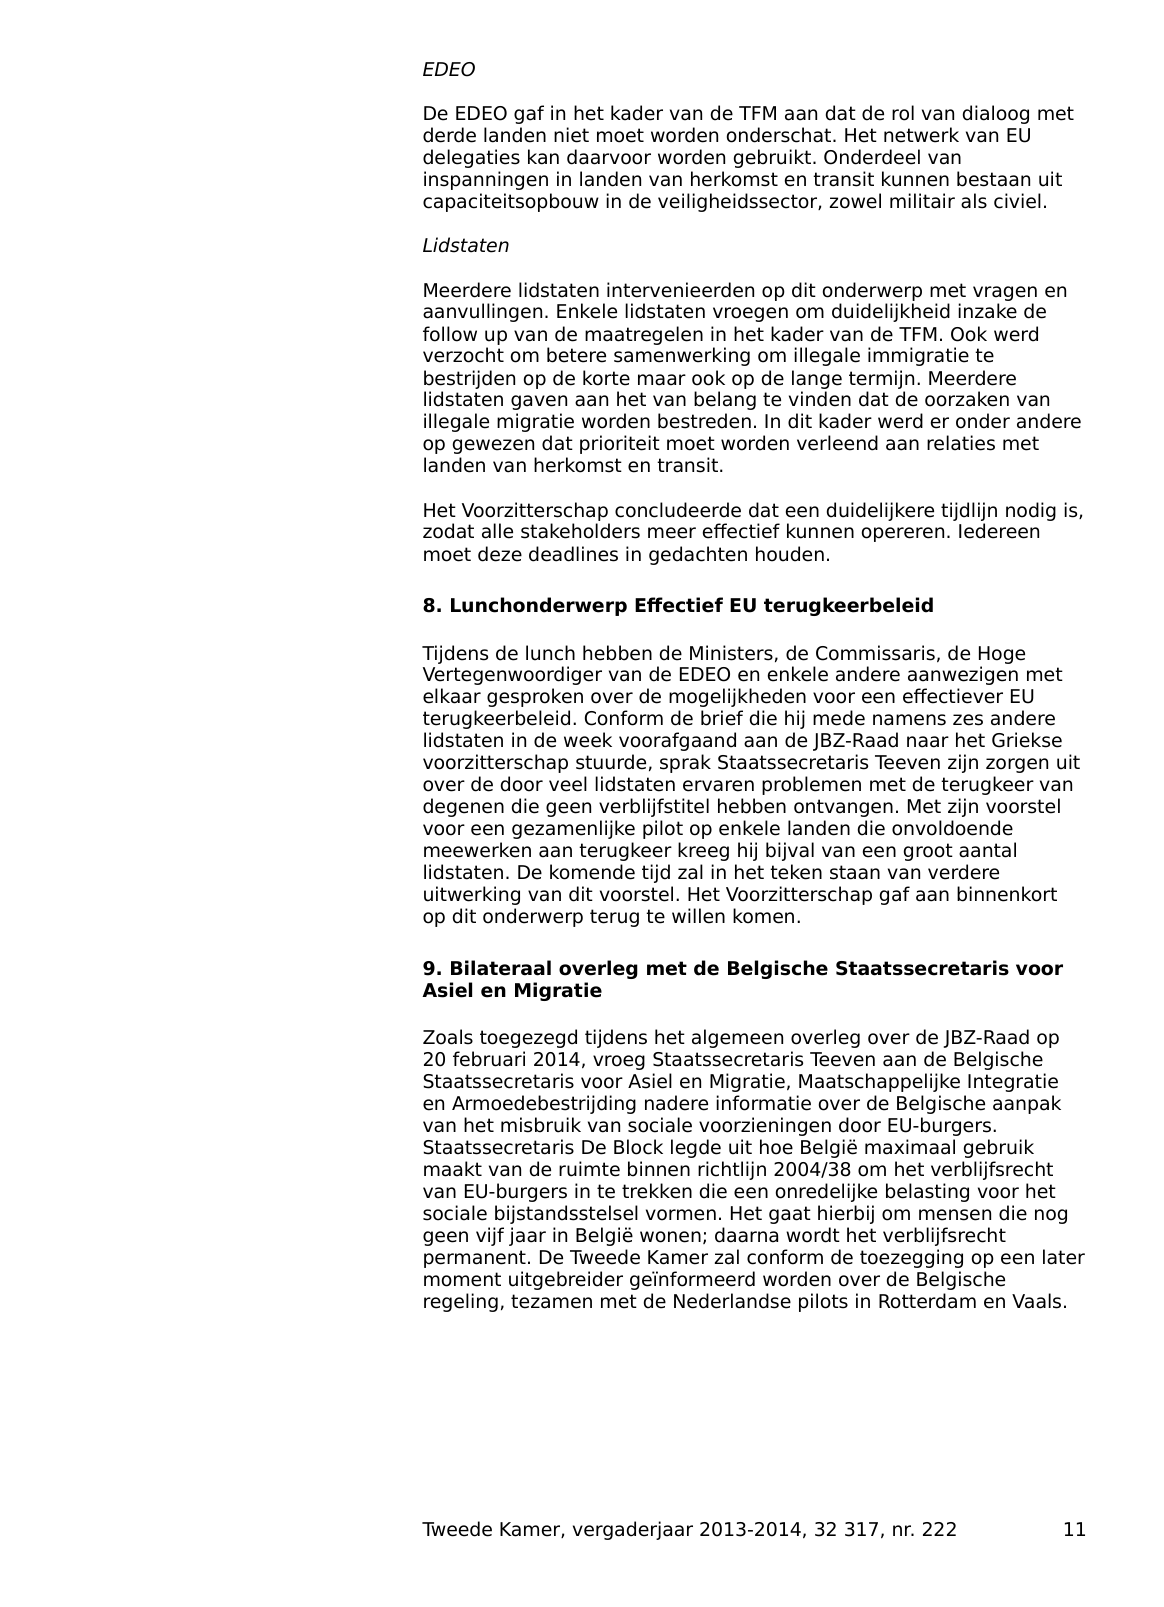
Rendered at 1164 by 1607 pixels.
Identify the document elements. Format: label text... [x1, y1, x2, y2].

text De EDEO gaf in het kader van de TFM aan dat de rol van dialoog met derde landen niet moet worden onderschat. Het netwerk van EU delegaties kan daarvoor worden gebruikt. Onderdeel van inspanningen in landen van herkomst en transit kunnen bestaan uit capaciteitsopbouw in de veiligheidssector, zowel militair als civiel. [422, 103, 1087, 213]
text Het Voorzitterschap concludeerde dat een duidelijkere tijdlijn nodig is, zodat alle stakeholders meer effectief kunnen opereren. Iedereen moet deze deadlines in gedachten houden. [422, 499, 1087, 565]
subtitle 8. Lunchonderwerp Effectief EU terugkeerbeleid [422, 595, 1087, 617]
subtitle 9. Bilateraal overleg met de Belgische Staatssecretaris voor Asiel en Migratie [422, 958, 1087, 1002]
subtitle EDEO [422, 59, 1087, 81]
text Tijdens de lunch hebben de Ministers, de Commissaris, de Hoge Vertegenwoordiger van de EDEO en enkele andere aanwezigen met elkaar gesproken over de mogelijkheden voor een effectiever EU terugkeerbeleid. Conform de brief die hij mede namens zes andere lidstaten in de week voorafgaand aan de JBZ-Raad naar het Griekse voorzitterschap stuurde, sprak Staatssecretaris Teeven zijn zorgen uit over de door veel lidstaten ervaren problemen met de terugkeer van degenen die geen verblijfstitel hebben ontvangen. Met zijn voorstel voor een gezamenlijke pilot op enkele landen die onvoldoende meewerken aan terugkeer kreeg hij bijval van een groot aantal lidstaten. De komende tijd zal in het teken staan van verdere uitwerking van dit voorstel. Het Voorzitterschap gaf aan binnenkort op dit onderwerp terug te willen komen. [422, 642, 1087, 928]
text Meerdere lidstaten intervenieerden op dit onderwerp met vragen en aanvullingen. Enkele lidstaten vroegen om duidelijkheid inzake de follow up van de maatregelen in het kader van de TFM. Ook werd verzocht om betere samenwerking om illegale immigratie te bestrijden op de korte maar ook op de lange termijn. Meerdere lidstaten gaven aan het van belang te vinden dat de oorzaken van illegale migratie worden bestreden. In dit kader werd er onder andere op gewezen dat prioriteit moet worden verleend aan relaties met landen van herkomst en transit. [422, 279, 1087, 477]
text Zoals toegezegd tijdens het algemeen overleg over de JBZ-Raad op 20 februari 2014, vroeg Staatssecretaris Teeven aan de Belgische Staatssecretaris voor Asiel en Migratie, Maatschappelijke Integratie en Armoedebestrijding nadere informatie over de Belgische aanpak van het misbruik van sociale voorzieningen door EU-burgers. Staatssecretaris De Block legde uit hoe België maximaal gebruik maakt van de ruimte binnen richtlijn 2004/38 om het verblijfsrecht van EU-burgers in te trekken die een onredelijke belasting voor het sociale bijstandsstelsel vormen. Het gaat hierbij om mensen die nog geen vijf jaar in België wonen; daarna wordt het verblijfsrecht permanent. De Tweede Kamer zal conform de toezegging op een later moment uitgebreider geïnformeerd worden over de Belgische regeling, tezamen met de Nederlandse pilots in Rotterdam en Vaals. [422, 1027, 1087, 1313]
subtitle Lidstaten [422, 235, 1087, 257]
